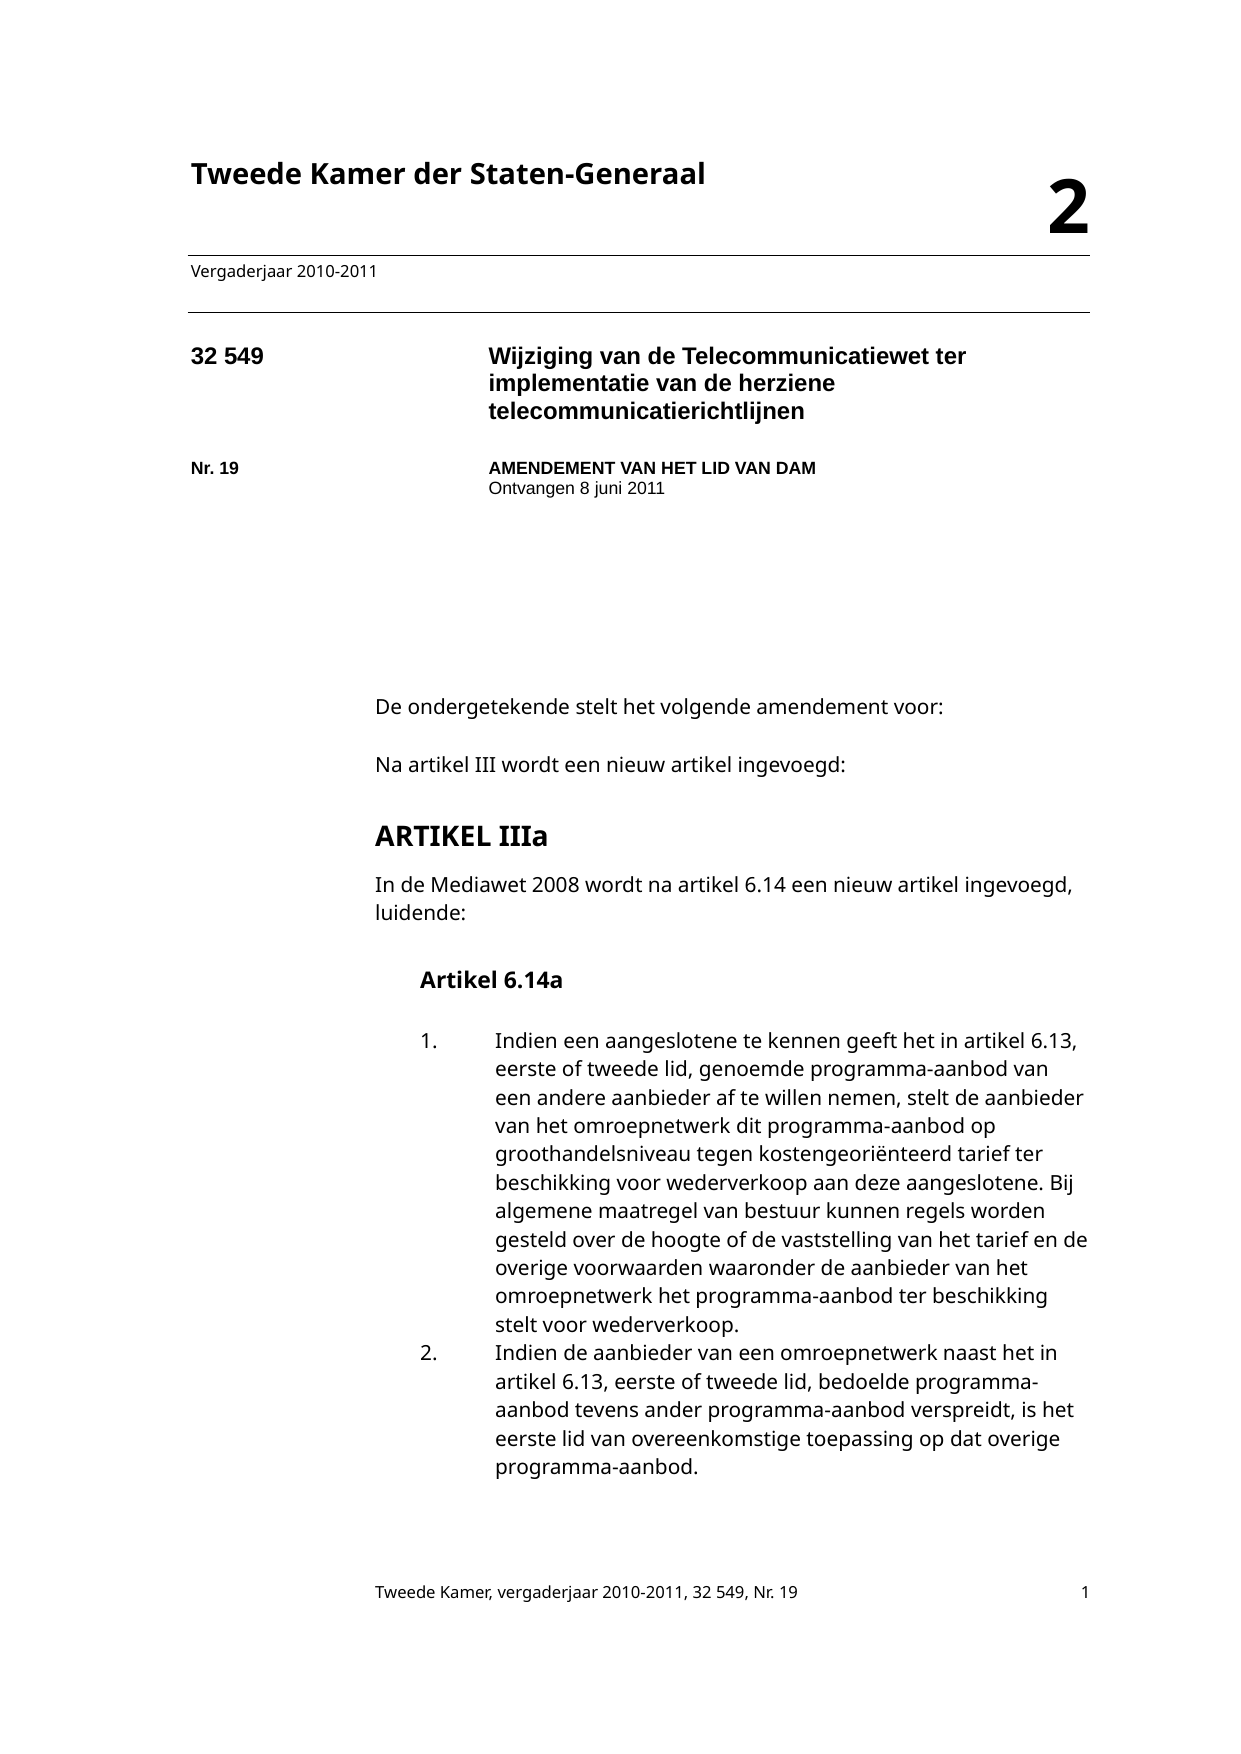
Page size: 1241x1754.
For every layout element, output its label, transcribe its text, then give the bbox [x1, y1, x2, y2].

list Indien de aanbieder van een omroepnetwerk naast het in artikel 6.13, eerste of tweede lid, bedoelde programma-aanbod tevens ander programma-aanbod verspreidt, is het eerste lid van overeenkomstige toepassing op dat overige programma-aanbod. [420, 1338, 1090, 1481]
table_cell AMENDEMENT VAN HET LID VAN DAM Ontvangen 8 juni 2011 [485, 455, 1090, 573]
table_cell [485, 256, 1090, 312]
list Indien een aangeslotene te kennen geeft het in artikel 6.13, eerste of tweede lid, genoemde programma-aanbod van een andere aanbieder af te willen nemen, stelt de aanbieder van het omroepnetwerk dit programma-aanbod op groothandelsniveau tegen kostengeoriënteerd tarief ter beschikking voor wederverkoop aan deze aangeslotene. Bij algemene maatregel van bestuur kunnen regels worden gesteld over de hoogte of de vaststelling van het tarief en de overige voorwaarden waaronder de aanbieder van het omroepnetwerk het programma-aanbod ter beschikking stelt voor wederverkoop. [420, 1026, 1090, 1338]
table_cell 32 549 [188, 339, 485, 454]
table_header Tweede Kamer der Staten-Generaal [188, 150, 909, 255]
text In de Mediawet 2008 wordt na artikel 6.14 een nieuw artikel ingevoegd, luidende: [375, 870, 1090, 927]
table_header 2 [910, 150, 1090, 255]
table_cell Vergaderjaar 2010-2011 [188, 256, 485, 312]
subtitle Artikel 6.14a [420, 964, 1090, 996]
table_cell [485, 313, 1090, 339]
text De ondergetekende stelt het volgende amendement voor: [375, 692, 1090, 721]
subtitle ARTIKEL IIIa [375, 816, 1090, 855]
table_cell Nr. 19 [188, 455, 485, 573]
text Na artikel III wordt een nieuw artikel ingevoegd: [375, 751, 1090, 779]
table_cell [188, 313, 485, 339]
table_cell Wijziging van de Telecommunicatiewet ter implementatie van de herziene telecommunicatierichtlijnen [485, 339, 1090, 454]
